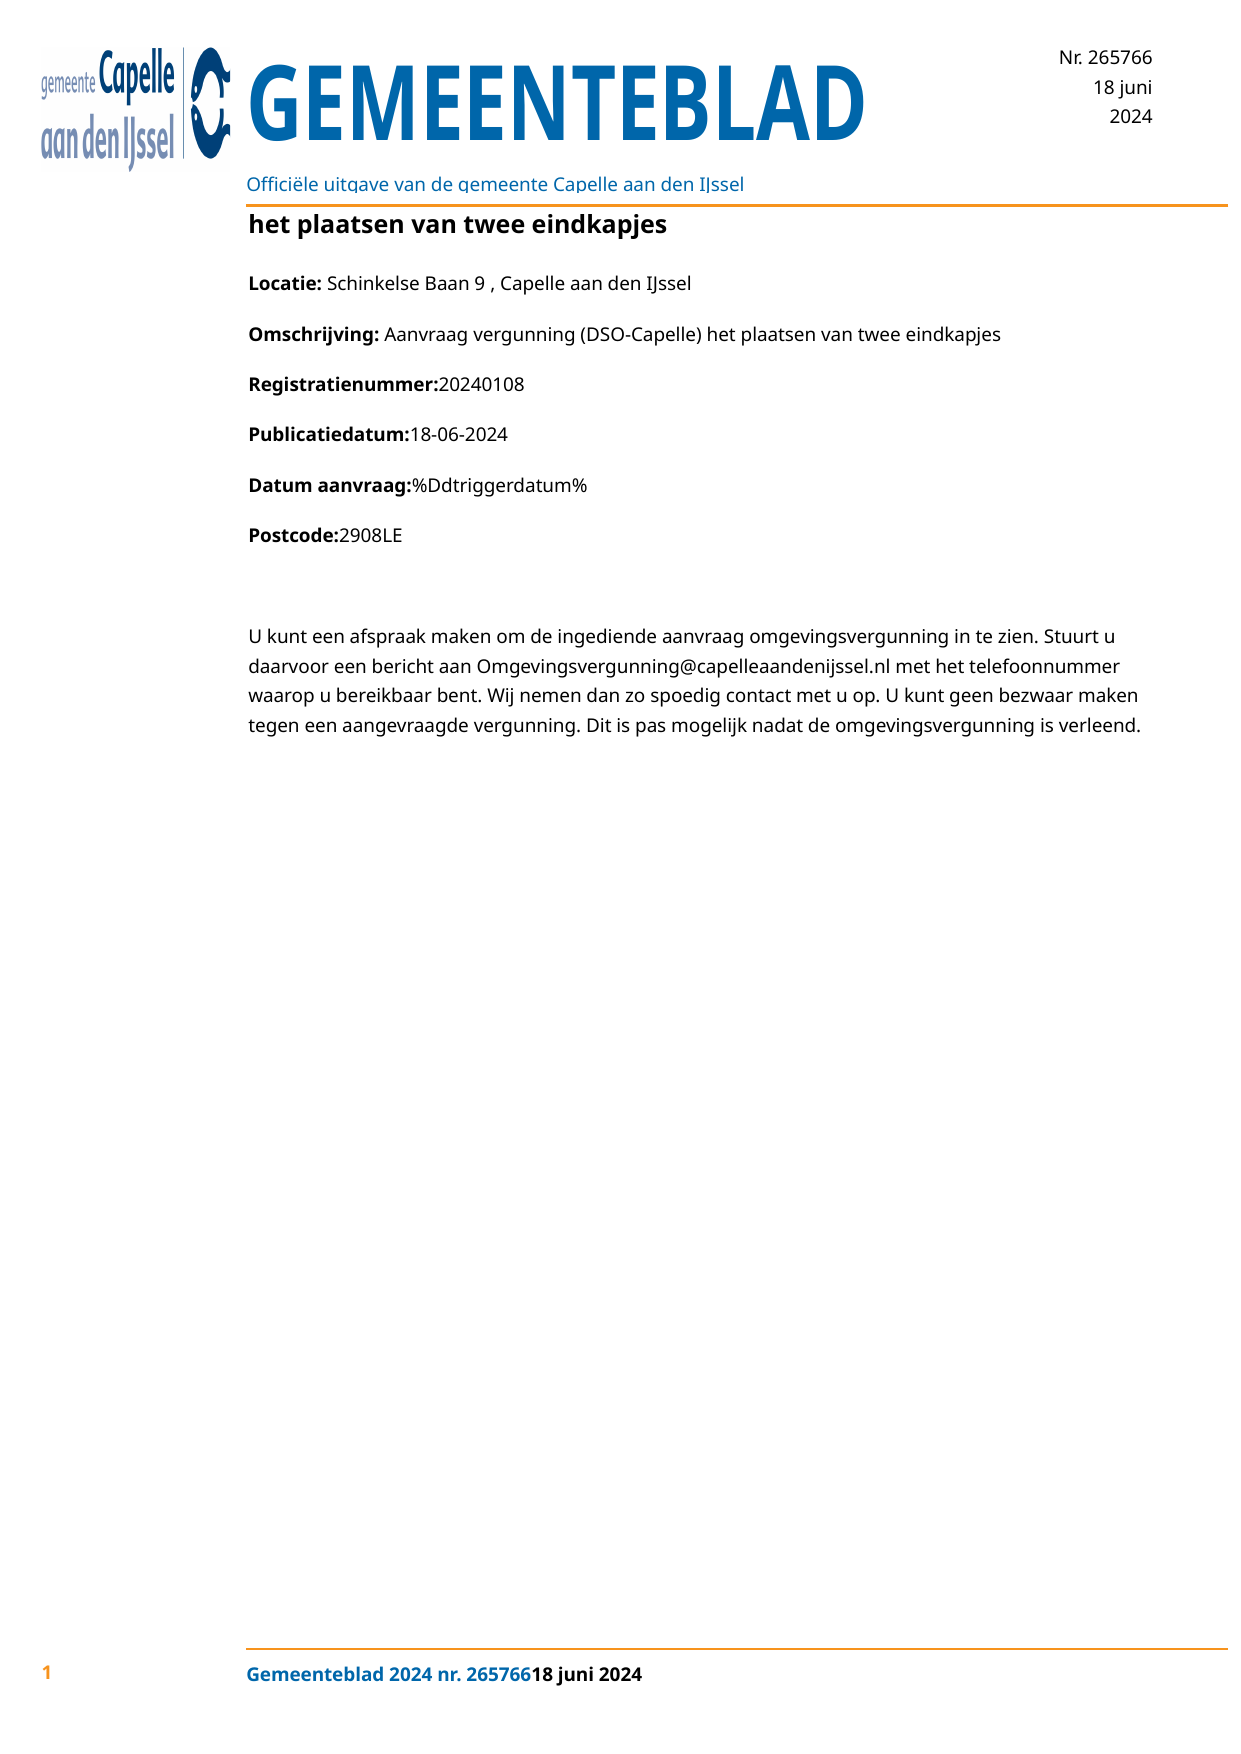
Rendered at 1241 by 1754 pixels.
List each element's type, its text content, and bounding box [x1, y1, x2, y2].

text Publicatiedatum:18-06-2024 [248, 422, 1152, 447]
picture [41, 47, 231, 172]
text Postcode:2908LE [248, 522, 1152, 548]
text U kunt een afspraak maken om de ingediende aanvraag omgevingsvergunning in te zien. Stuurt u daarvoor een bericht aan Omgevingsvergunning@capelleaandenijssel.nl met het telefoonnummer waarop u bereikbaar bent. Wij nemen dan zo spoedig contact met u op. U kunt geen bezwaar maken tegen een aangevraagde vergunning. Dit is pas mogelijk nadat de omgevingsvergunning is verleend. [248, 623, 1152, 738]
text Registratienummer:20240108 [248, 371, 1152, 397]
text het plaatsen van twee eindkapjes [248, 207, 1152, 241]
text Locatie: Schinkelse Baan 9 , Capelle aan den IJssel [248, 270, 1152, 296]
text Datum aanvraag:%Ddtriggerdatum% [248, 472, 1152, 498]
text Omschrijving: Aanvraag vergunning (DSO-Capelle) het plaatsen van twee eindkapjes [248, 321, 1152, 346]
